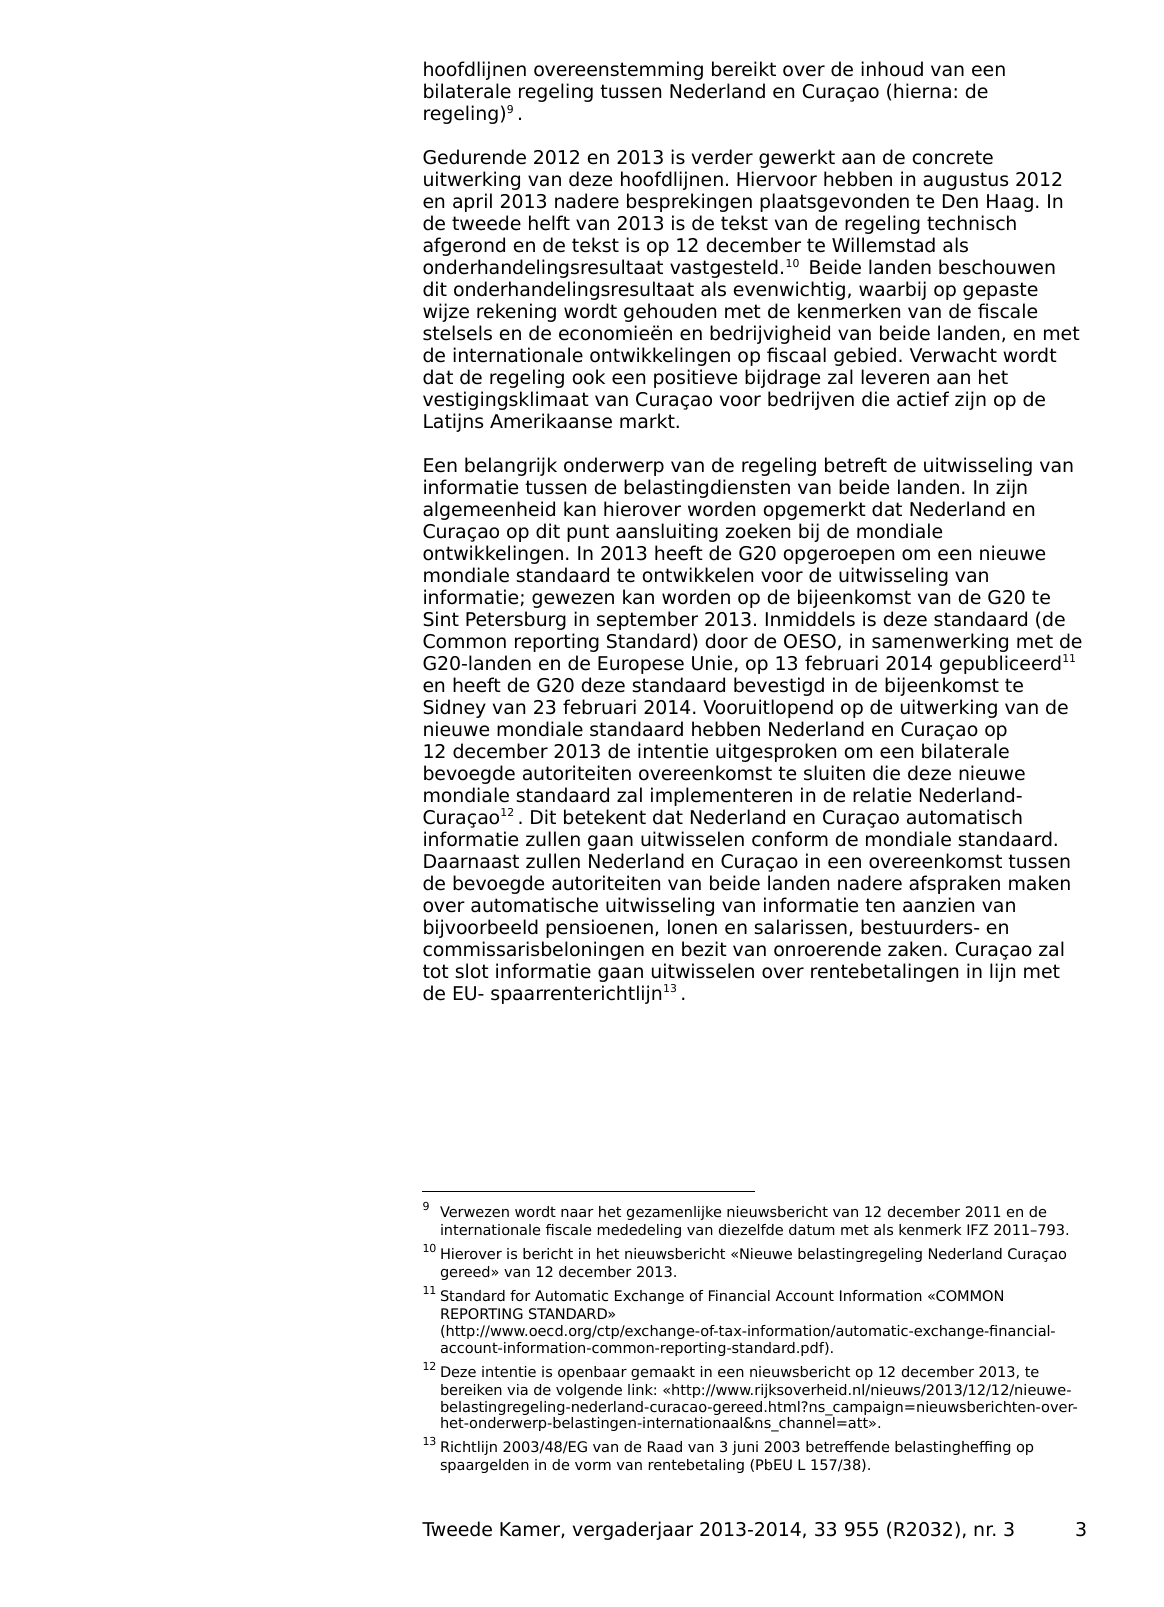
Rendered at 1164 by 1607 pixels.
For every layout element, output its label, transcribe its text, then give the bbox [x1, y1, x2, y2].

text Gedurende 2012 en 2013 is verder gewerkt aan de concrete uitwerking van deze hoofdlijnen. Hiervoor hebben in augustus 2012 en april 2013 nadere besprekingen plaatsgevonden te Den Haag. In de tweede helft van 2013 is de tekst van de regeling technisch afgerond en de tekst is op 12 december te Willemstad als onderhandelingsresultaat vastgesteld. Beide landen beschouwen dit onderhandelingsresultaat als evenwichtig, waarbij op gepaste wijze rekening wordt gehouden met de kenmerken van de fiscale stelsels en de economieën en bedrijvigheid van beide landen, en met de internationale ontwikkelingen op fiscaal gebied. Verwacht wordt dat de regeling ook een positieve bijdrage zal leveren aan het vestigingsklimaat van Curaçao voor bedrijven die actief zijn op de Latijns Amerikaanse markt. [422, 147, 1087, 433]
text Een belangrijk onderwerp van de regeling betreft de uitwisseling van informatie tussen de belastingdiensten van beide landen. In zijn algemeenheid kan hierover worden opgemerkt dat Nederland en Curaçao op dit punt aansluiting zoeken bij de mondiale ontwikkelingen. In 2013 heeft de G20 opgeroepen om een nieuwe mondiale standaard te ontwikkelen voor de uitwisseling van informatie; gewezen kan worden op de bijeenkomst van de G20 te Sint Petersburg in september 2013. Inmiddels is deze standaard (de Common reporting Standard) door de OESO, in samenwerking met de G20-landen en de Europese Unie, op 13 februari 2014 gepubliceerd en heeft de G20 deze standaard bevestigd in de bijeenkomst te Sidney van 23 februari 2014. Vooruitlopend op de uitwerking van de nieuwe mondiale standaard hebben Nederland en Curaçao op 12 december 2013 de intentie uitgesproken om een bilaterale bevoegde autoriteiten overeenkomst te sluiten die deze nieuwe mondiale standaard zal implementeren in de relatie Nederland-Curaçao. Dit betekent dat Nederland en Curaçao automatisch informatie zullen gaan uitwisselen conform de mondiale standaard. Daarnaast zullen Nederland en Curaçao in een overeenkomst tussen de bevoegde autoriteiten van beide landen nadere afspraken maken over automatische uitwisseling van informatie ten aanzien van bijvoorbeeld pensioenen, lonen en salarissen, bestuurders- en commissarisbeloningen en bezit van onroerende zaken. Curaçao zal tot slot informatie gaan uitwisselen over rentebetalingen in lijn met de EU- spaarrenterichtlijn. [422, 455, 1087, 1004]
text Richtlijn 2003/48/EG van de Raad van 3 juni 2003 betreffende belastingheffing op spaargelden in de vorm van rentebetaling (PbEU L 157/38). [422, 1435, 1087, 1474]
text hoofdlijnen overeenstemming bereikt over de inhoud van een bilaterale regeling tussen Nederland en Curaçao (hierna: de regeling). [422, 59, 1087, 125]
text Hierover is bericht in het nieuwsbericht «Nieuwe belastingregeling Nederland Curaçao gereed» van 12 december 2013. [422, 1242, 1087, 1281]
text Deze intentie is openbaar gemaakt in een nieuwsbericht op 12 december 2013, te bereiken via de volgende link: «http://www.rijksoverheid.nl/nieuws/2013/12/12/nieuwe-belastingregeling-nederland-curacao-gereed.html?ns_campaign=nieuwsberichten-over-het-onderwerp-belastingen-internationaal&ns_channel=att». [422, 1360, 1087, 1432]
text Verwezen wordt naar het gezamenlijke nieuwsbericht van 12 december 2011 en de internationale fiscale mededeling van diezelfde datum met als kenmerk IFZ 2011–793. [422, 1200, 1087, 1239]
text Standard for Automatic Exchange of Financial Account Information «COMMON REPORTING STANDARD» (http://www.oecd.org/ctp/exchange-of-tax-information/automatic-exchange-financial-account-information-common-reporting-standard.pdf). [422, 1284, 1087, 1357]
